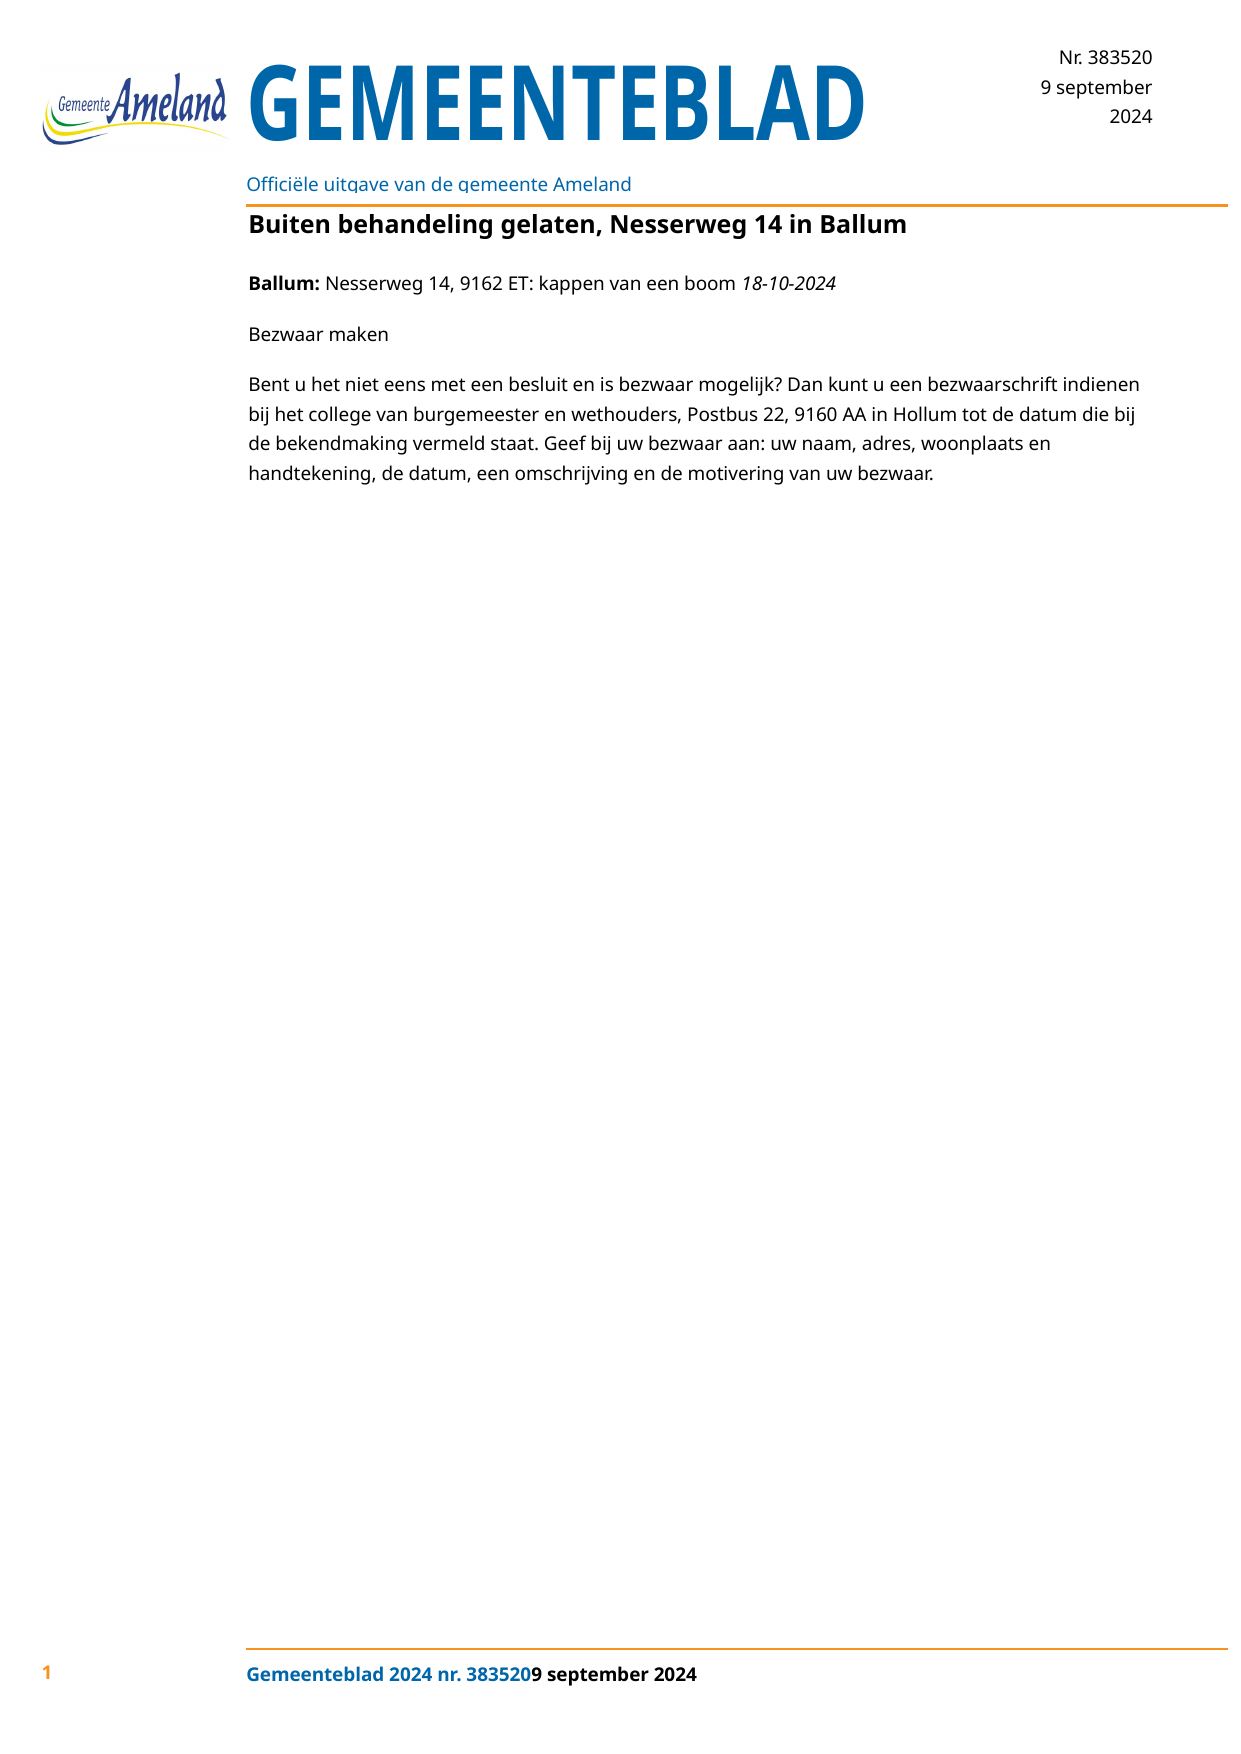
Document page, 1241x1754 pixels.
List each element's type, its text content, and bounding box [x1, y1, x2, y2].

text Buiten behandeling gelaten, Nesserweg 14 in Ballum [248, 207, 1152, 241]
text Bezwaar maken [248, 321, 1152, 346]
text Bent u het niet eens met een besluit en is bezwaar mogelijk? Dan kunt u een bezwaarschrift indienen bij het college van burgemeester en wethouders, Postbus 22, 9160 AA in Hollum tot de datum die bij de bekendmaking vermeld staat. Geef bij uw bezwaar aan: uw naam, adres, woonplaats en handtekening, de datum, een omschrijving en de motivering van uw bezwaar. [248, 371, 1152, 486]
text Ballum: Nesserweg 14, 9162 ET: kappen van een boom 18-10-2024 [248, 270, 1152, 296]
picture [41, 47, 231, 172]
